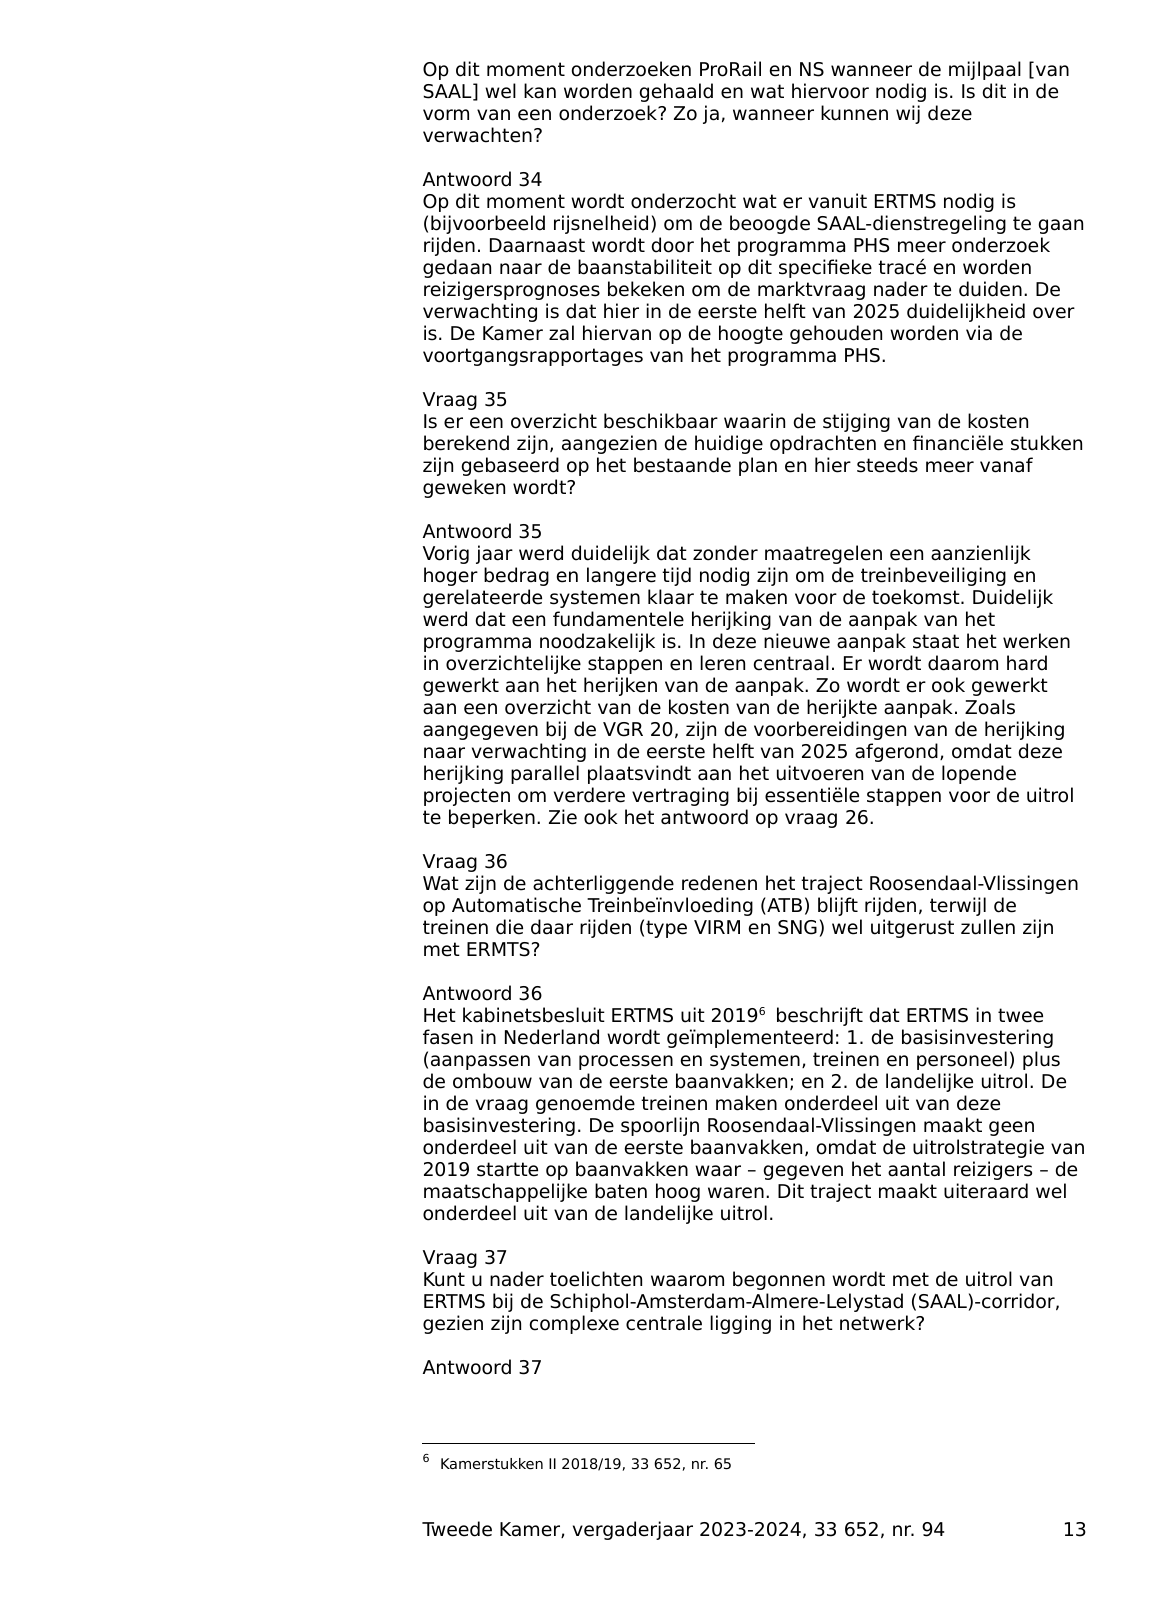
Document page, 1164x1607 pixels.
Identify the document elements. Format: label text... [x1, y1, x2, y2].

text Vorig jaar werd duidelijk dat zonder maatregelen een aanzienlijk hoger bedrag en langere tijd nodig zijn om de treinbeveiliging en gerelateerde systemen klaar te maken voor de toekomst. Duidelijk werd dat een fundamentele herijking van de aanpak van het programma noodzakelijk is. In deze nieuwe aanpak staat het werken in overzichtelijke stappen en leren centraal. Er wordt daarom hard gewerkt aan het herijken van de aanpak. Zo wordt er ook gewerkt aan een overzicht van de kosten van de herijkte aanpak. Zoals aangegeven bij de VGR 20, zijn de voorbereidingen van de herijking naar verwachting in de eerste helft van 2025 afgerond, omdat deze herijking parallel plaatsvindt aan het uitvoeren van de lopende projecten om verdere vertraging bij essentiële stappen voor de uitrol te beperken. Zie ook het antwoord op vraag 26. [422, 543, 1087, 829]
text Vraag 35 [422, 389, 1087, 411]
text Antwoord 36 [422, 983, 1087, 1005]
text Antwoord 34 [422, 169, 1087, 191]
text Vraag 37 [422, 1247, 1087, 1269]
text Het kabinetsbesluit ERTMS uit 2019 beschrijft dat ERTMS in twee fasen in Nederland wordt geïmplementeerd: 1. de basisinvestering (aanpassen van processen en systemen, treinen en personeel) plus de ombouw van de eerste baanvakken; en 2. de landelijke uitrol. De in de vraag genoemde treinen maken onderdeel uit van deze basisinvestering. De spoorlijn Roosendaal-Vlissingen maakt geen onderdeel uit van de eerste baanvakken, omdat de uitrolstrategie van 2019 startte op baanvakken waar – gegeven het aantal reizigers – de maatschappelijke baten hoog waren. Dit traject maakt uiteraard wel onderdeel uit van de landelijke uitrol. [422, 1005, 1087, 1225]
text Kunt u nader toelichten waarom begonnen wordt met de uitrol van ERTMS bij de Schiphol-Amsterdam-Almere-Lelystad (SAAL)-corridor, gezien zijn complexe centrale ligging in het netwerk? [422, 1269, 1087, 1335]
text Op dit moment wordt onderzocht wat er vanuit ERTMS nodig is (bijvoorbeeld rijsnelheid) om de beoogde SAAL-dienstregeling te gaan rijden. Daarnaast wordt door het programma PHS meer onderzoek gedaan naar de baanstabiliteit op dit specifieke tracé en worden reizigersprognoses bekeken om de marktvraag nader te duiden. De verwachting is dat hier in de eerste helft van 2025 duidelijkheid over is. De Kamer zal hiervan op de hoogte gehouden worden via de voortgangsrapportages van het programma PHS. [422, 191, 1087, 367]
text Op dit moment onderzoeken ProRail en NS wanneer de mijlpaal [van SAAL] wel kan worden gehaald en wat hiervoor nodig is. Is dit in de vorm van een onderzoek? Zo ja, wanneer kunnen wij deze verwachten? [422, 59, 1087, 147]
text Kamerstukken II 2018/19, 33 652, nr. 65 [422, 1452, 1087, 1474]
text Wat zijn de achterliggende redenen het traject Roosendaal-Vlissingen op Automatische Treinbeïnvloeding (ATB) blijft rijden, terwijl de treinen die daar rijden (type VIRM en SNG) wel uitgerust zullen zijn met ERMTS? [422, 873, 1087, 961]
text Vraag 36 [422, 851, 1087, 873]
text Is er een overzicht beschikbaar waarin de stijging van de kosten berekend zijn, aangezien de huidige opdrachten en financiële stukken zijn gebaseerd op het bestaande plan en hier steeds meer vanaf geweken wordt? [422, 411, 1087, 499]
text Antwoord 37 [422, 1357, 1087, 1379]
text Antwoord 35 [422, 521, 1087, 543]
